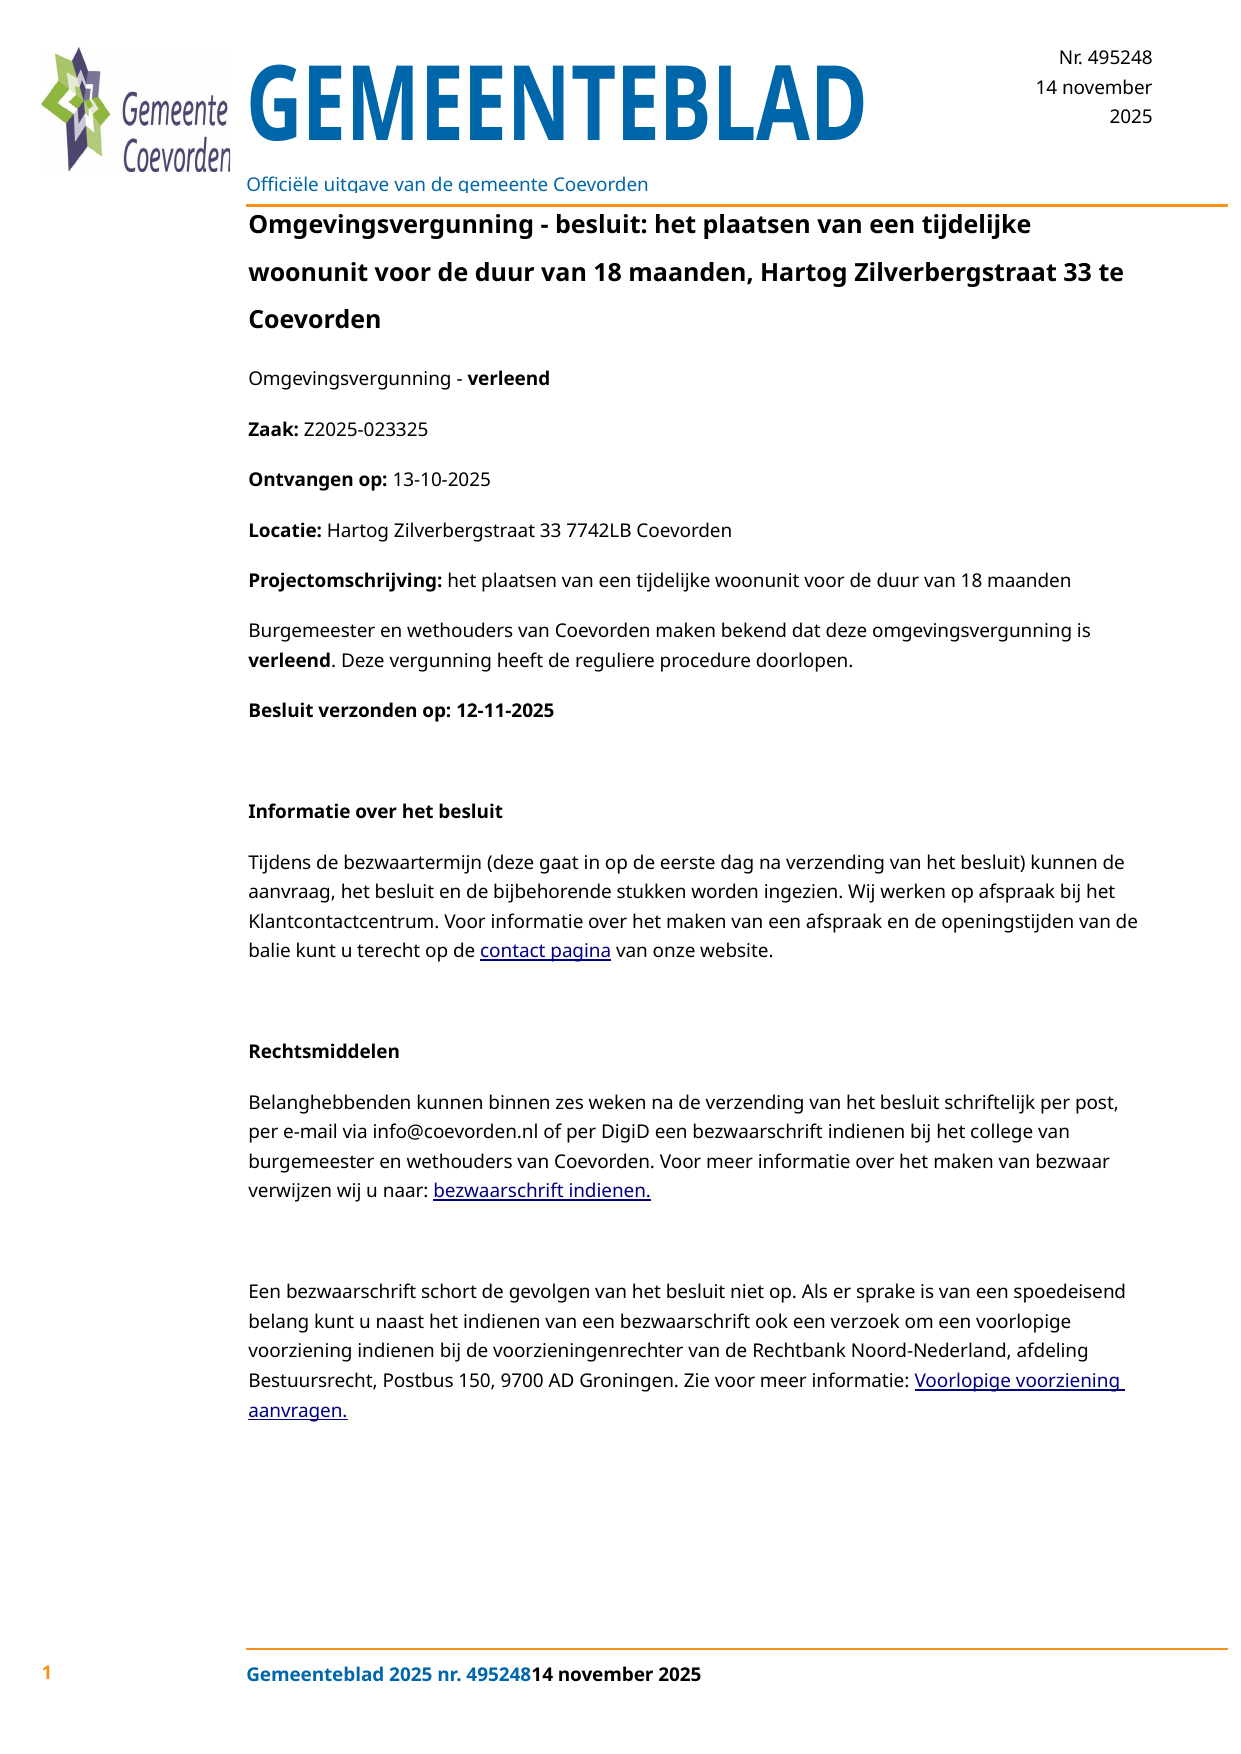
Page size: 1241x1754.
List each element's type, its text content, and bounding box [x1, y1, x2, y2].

text Omgevingsvergunning - besluit: het plaatsen van een tijdelijke woonunit voor de duur van 18 maanden, Hartog Zilverbergstraat 33 te Coevorden [248, 207, 1152, 336]
text Omgevingsvergunning - verleend [248, 366, 1152, 391]
text Belanghebbenden kunnen binnen zes weken na de verzending van het besluit schriftelijk per post, per e-mail via info@coevorden.nl of per DigiD een bezwaarschrift indienen bij het college van burgemeester en wethouders van Coevorden. Voor meer informatie over het maken van bezwaar verwijzen wij u naar: bezwaarschrift indienen. [248, 1089, 1152, 1203]
text Ontvangen op: 13-10-2025 [248, 466, 1152, 492]
text Tijdens de bezwaartermijn (deze gaat in op de eerste dag na verzending van het besluit) kunnen de aanvraag, het besluit en de bijbehorende stukken worden ingezien. Wij werken op afspraak bij het Klantcontactcentrum. Voor informatie over het maken van een afspraak en de openingstijden van de balie kunt u terecht op de contact pagina van onze website. [248, 849, 1152, 963]
text Locatie: Hartog Zilverbergstraat 33 7742LB Coevorden [248, 517, 1152, 542]
text Een bezwaarschrift schort de gevolgen van het besluit niet op. Als er sprake is van een spoedeisend belang kunt u naast het indienen van een bezwaarschrift ook een verzoek om een voorlopige voorziening indienen bij de voorzieningenrechter van de Rechtbank Noord-Nederland, afdeling Bestuursrecht, Postbus 150, 9700 AD Groningen. Zie voor meer informatie: Voorlopige voorziening aanvragen. [248, 1278, 1152, 1422]
text Rechtsmiddelen [248, 1038, 1152, 1064]
text Zaak: Z2025-023325 [248, 416, 1152, 442]
text Burgemeester en wethouders van Coevorden maken bekend dat deze omgevingsvergunning is verleend. Deze vergunning heeft de reguliere procedure doorlopen. [248, 618, 1152, 673]
text Besluit verzonden op: 12-11-2025 [248, 698, 1152, 723]
text Projectomschrijving: het plaatsen van een tijdelijke woonunit voor de duur van 18 maanden [248, 567, 1152, 593]
picture [41, 47, 231, 172]
text Informatie over het besluit [248, 798, 1152, 824]
